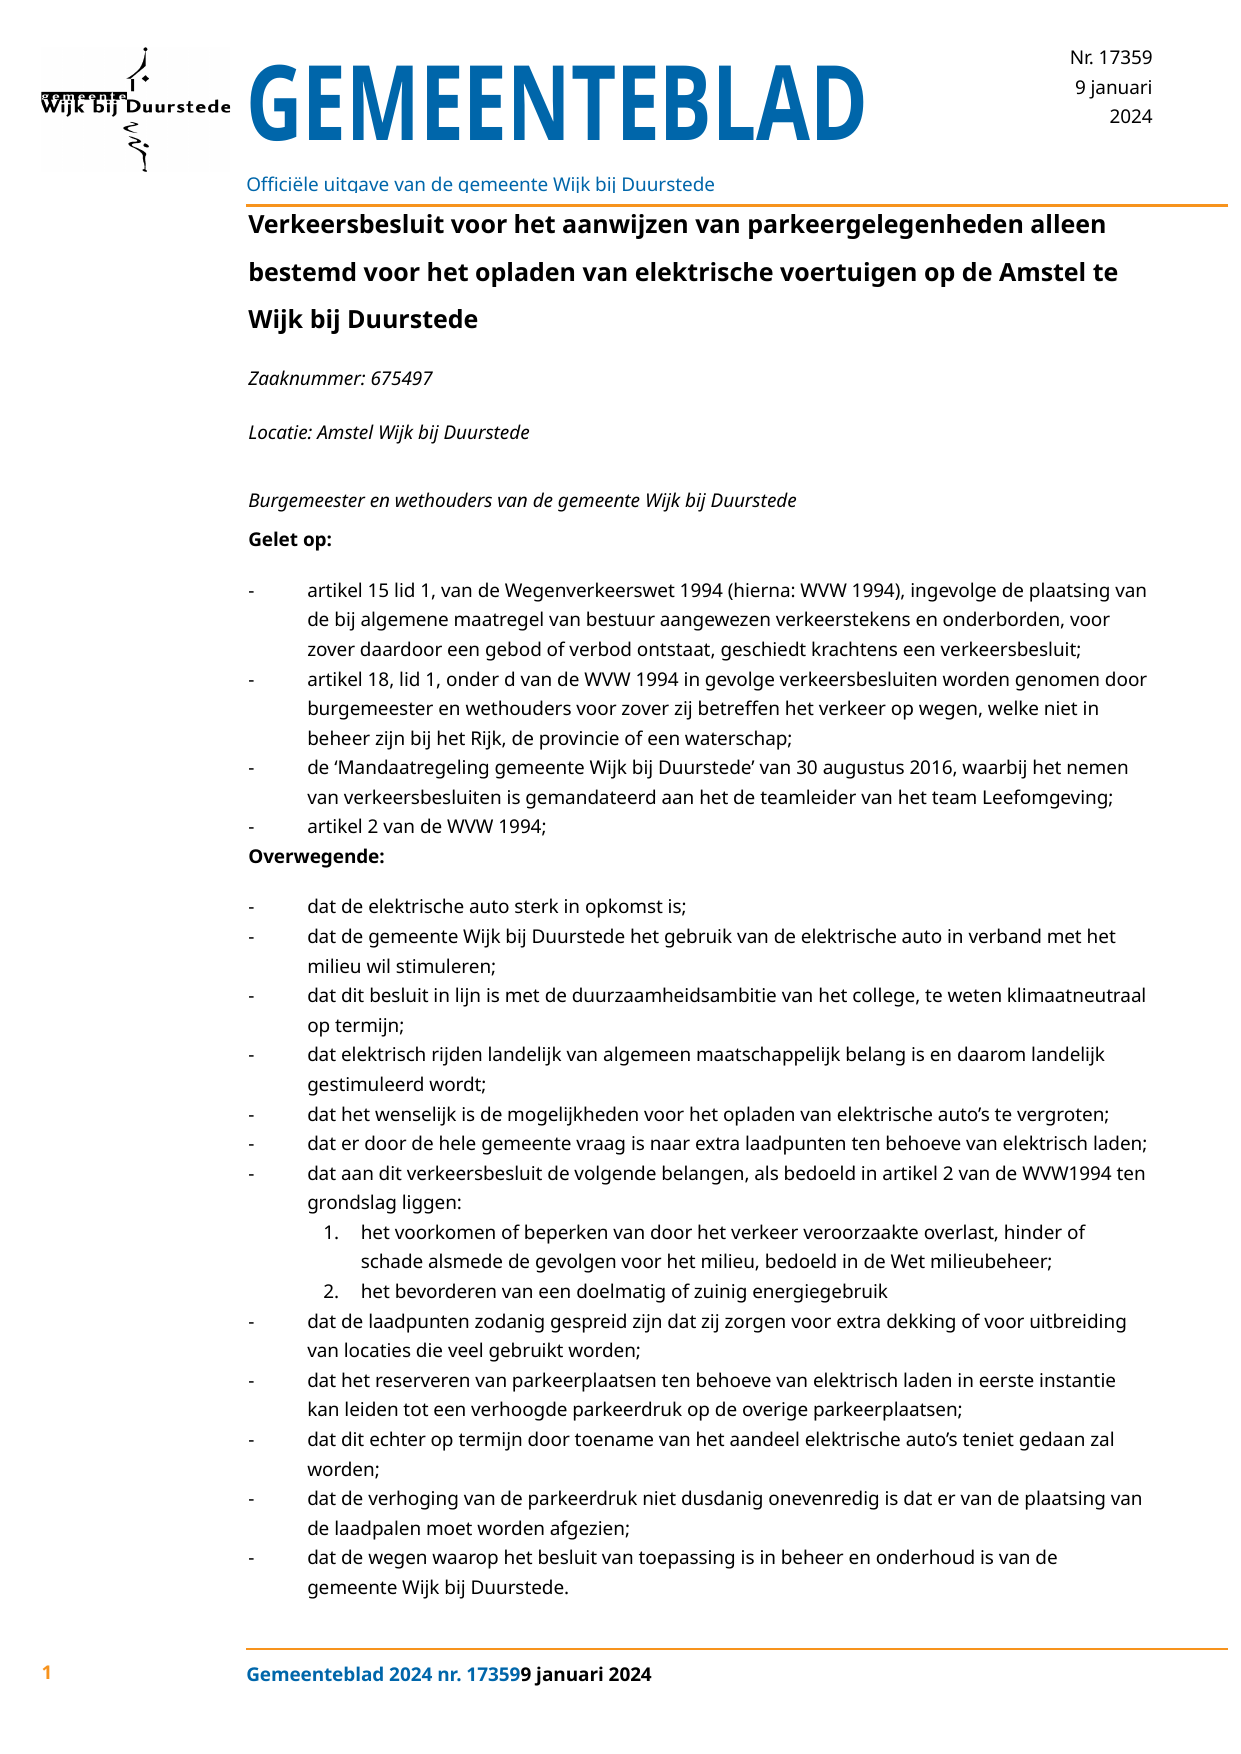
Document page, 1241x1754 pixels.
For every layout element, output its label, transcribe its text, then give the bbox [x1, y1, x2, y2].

list dat de laadpunten zodanig gespreid zijn dat zij zorgen voor extra dekking of voor uitbreiding van locaties die veel gebruikt worden; [248, 1308, 1152, 1363]
text Locatie: Amstel Wijk bij Duurstede [248, 419, 1152, 445]
list dat elektrisch rijden landelijk van algemeen maatschappelijk belang is en daarom landelijk gestimuleerd wordt; [248, 1042, 1152, 1097]
list dat de verhoging van de parkeerdruk niet dusdanig onevenredig is dat er van de plaatsing van de laadpalen moet worden afgezien; [248, 1485, 1152, 1541]
list het voorkomen of beperken van door het verkeer veroorzaakte overlast, hinder of schade alsmede de gevolgen voor het milieu, bedoeld in de Wet milieubeheer; [323, 1219, 1152, 1274]
picture [41, 47, 231, 172]
list artikel 18, lid 1, onder d van de WVW 1994 in gevolge verkeersbesluiten worden genomen door burgemeester en wethouders voor zover zij betreffen het verkeer op wegen, welke niet in beheer zijn bij het Rijk, de provincie of een waterschap; [248, 666, 1152, 751]
list dat de gemeente Wijk bij Duurstede het gebruik van de elektrische auto in verband met het milieu wil stimuleren; [248, 923, 1152, 978]
list dat het reserveren van parkeerplaatsen ten behoeve van elektrisch laden in eerste instantie kan leiden tot een verhoogde parkeerdruk op de overige parkeerplaatsen; [248, 1367, 1152, 1422]
list dat er door de hele gemeente vraag is naar extra laadpunten ten behoeve van elektrisch laden; [248, 1130, 1152, 1156]
list dat dit besluit in lijn is met de duurzaamheidsambitie van het college, te weten klimaatneutraal op termijn; [248, 982, 1152, 1038]
list dat de wegen waarop het besluit van toepassing is in beheer en onderhoud is van de gemeente Wijk bij Duurstede. [248, 1544, 1152, 1600]
text Overwegende: [248, 843, 1152, 869]
list dat aan dit verkeersbesluit de volgende belangen, als bedoeld in artikel 2 van de WVW1994 ten grondslag liggen: [248, 1160, 1152, 1215]
list de ‘Mandaatregeling gemeente Wijk bij Duurstede’ van 30 augustus 2016, waarbij het nemen van verkeersbesluiten is gemandateerd aan het de teamleider van het team Leefomgeving; [248, 754, 1152, 810]
list het bevorderen van een doelmatig of zuinig energiegebruik [323, 1278, 1152, 1304]
list dat het wenselijk is de mogelijkheden voor het opladen van elektrische auto’s te vergroten; [248, 1101, 1152, 1126]
list artikel 2 van de WVW 1994; [248, 814, 1152, 839]
text Zaaknummer: 675497 [248, 366, 1152, 391]
text Burgemeester en wethouders van de gemeente Wijk bij Duurstede [248, 487, 1152, 513]
list dat de elektrische auto sterk in opkomst is; [248, 894, 1152, 919]
list artikel 15 lid 1, van de Wegenverkeerswet 1994 (hierna: WVW 1994), ingevolge de plaatsing van de bij algemene maatregel van bestuur aangewezen verkeerstekens en onderborden, voor zover daardoor een gebod of verbod ontstaat, geschiedt krachtens een verkeersbesluit; [248, 577, 1152, 662]
text Verkeersbesluit voor het aanwijzen van parkeergelegenheden alleen bestemd voor het opladen van elektrische voertuigen op de Amstel te Wijk bij Duurstede [248, 207, 1152, 336]
list dat dit echter op termijn door toename van het aandeel elektrische auto’s teniet gedaan zal worden; [248, 1426, 1152, 1481]
text Gelet op: [248, 527, 1152, 552]
